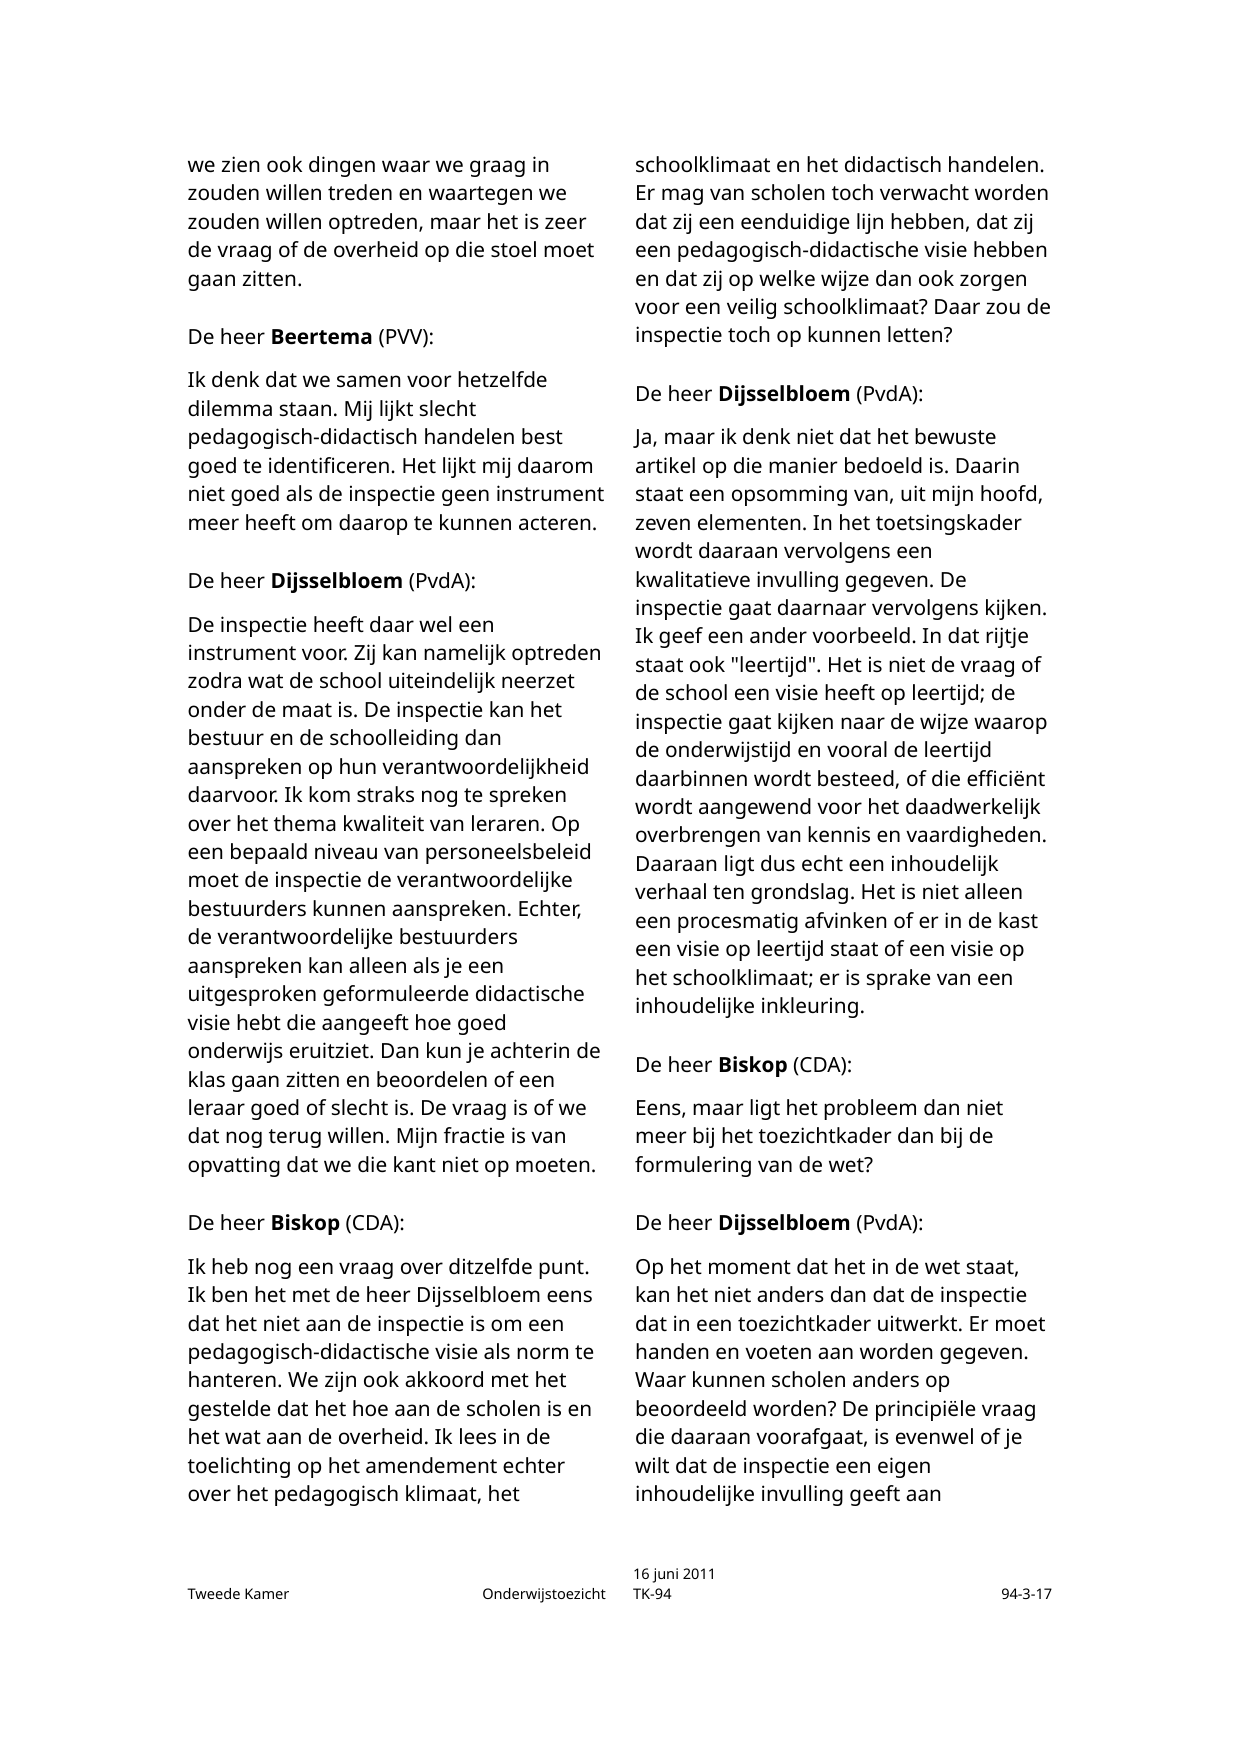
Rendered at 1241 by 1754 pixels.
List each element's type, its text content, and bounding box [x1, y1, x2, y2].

text De heer Biskop (CDA): [635, 1050, 1053, 1078]
text we zien ook dingen waar we graag in zouden willen treden en waartegen we zouden willen optreden, maar het is zeer de vraag of de overheid op die stoel moet gaan zitten. [187, 150, 605, 292]
text De heer Beertema (PVV): [187, 322, 605, 351]
text schoolklimaat en het didactisch handelen. Er mag van scholen toch verwacht worden dat zij een eenduidige lijn hebben, dat zij een pedagogisch-didactische visie hebben en dat zij op welke wijze dan ook zorgen voor een veilig schoolklimaat? Daar zou de inspectie toch op kunnen letten? [635, 150, 1053, 349]
text De heer Dijsselbloem (PvdA): [635, 1208, 1053, 1237]
text De inspectie heeft daar wel een instrument voor. Zij kan namelijk optreden zodra wat de school uiteindelijk neerzet onder de maat is. De inspectie kan het bestuur en de schoolleiding dan aanspreken op hun verantwoordelijkheid daarvoor. Ik kom straks nog te spreken over het thema kwaliteit van leraren. Op een bepaald niveau van personeelsbeleid moet de inspectie de verantwoordelijke bestuurders kunnen aanspreken. Echter, de verantwoordelijke bestuurders aanspreken kan alleen als je een uitgesproken geformuleerde didactische visie hebt die aangeeft hoe goed onderwijs eruitziet. Dan kun je achterin de klas gaan zitten en beoordelen of een leraar goed of slecht is. De vraag is of we dat nog terug willen. Mijn fractie is van opvatting dat we die kant niet op moeten. [187, 610, 605, 1178]
text Ja, maar ik denk niet dat het bewuste artikel op die manier bedoeld is. Daarin staat een opsomming van, uit mijn hoofd, zeven elementen. In het toetsingskader wordt daaraan vervolgens een kwalitatieve invulling gegeven. De inspectie gaat daarnaar vervolgens kijken. Ik geef een ander voorbeeld. In dat rijtje staat ook "leertijd". Het is niet de vraag of de school een visie heeft op leertijd; de inspectie gaat kijken naar de wijze waarop de onderwijstijd en vooral de leertijd daarbinnen wordt besteed, of die efficiënt wordt aangewend voor het daadwerkelijk overbrengen van kennis en vaardigheden. Daaraan ligt dus echt een inhoudelijk verhaal ten grondslag. Het is niet alleen een procesmatig afvinken of er in de kast een visie op leertijd staat of een visie op het schoolklimaat; er is sprake van een inhoudelijke inkleuring. [635, 422, 1053, 1020]
text Eens, maar ligt het probleem dan niet meer bij het toezichtkader dan bij de formulering van de wet? [635, 1093, 1053, 1178]
text De heer Biskop (CDA): [187, 1208, 605, 1237]
text De heer Dijsselbloem (PvdA): [635, 379, 1053, 407]
text Ik heb nog een vraag over ditzelfde punt. Ik ben het met de heer Dijsselbloem eens dat het niet aan de inspectie is om een pedagogisch-didactische visie als norm te hanteren. We zijn ook akkoord met het gestelde dat het hoe aan de scholen is en het wat aan de overheid. Ik lees in de toelichting op het amendement echter over het pedagogisch klimaat, het [187, 1252, 605, 1508]
text Ik denk dat we samen voor hetzelfde dilemma staan. Mij lijkt slecht pedagogisch-didactisch handelen best goed te identificeren. Het lijkt mij daarom niet goed als de inspectie geen instrument meer heeft om daarop te kunnen acteren. [187, 366, 605, 536]
text Op het moment dat het in de wet staat, kan het niet anders dan dat de inspectie dat in een toezichtkader uitwerkt. Er moet handen en voeten aan worden gegeven. Waar kunnen scholen anders op beoordeeld worden? De principiële vraag die daaraan voorafgaat, is evenwel of je wilt dat de inspectie een eigen inhoudelijke invulling geeft aan [635, 1252, 1053, 1508]
text De heer Dijsselbloem (PvdA): [187, 566, 605, 595]
